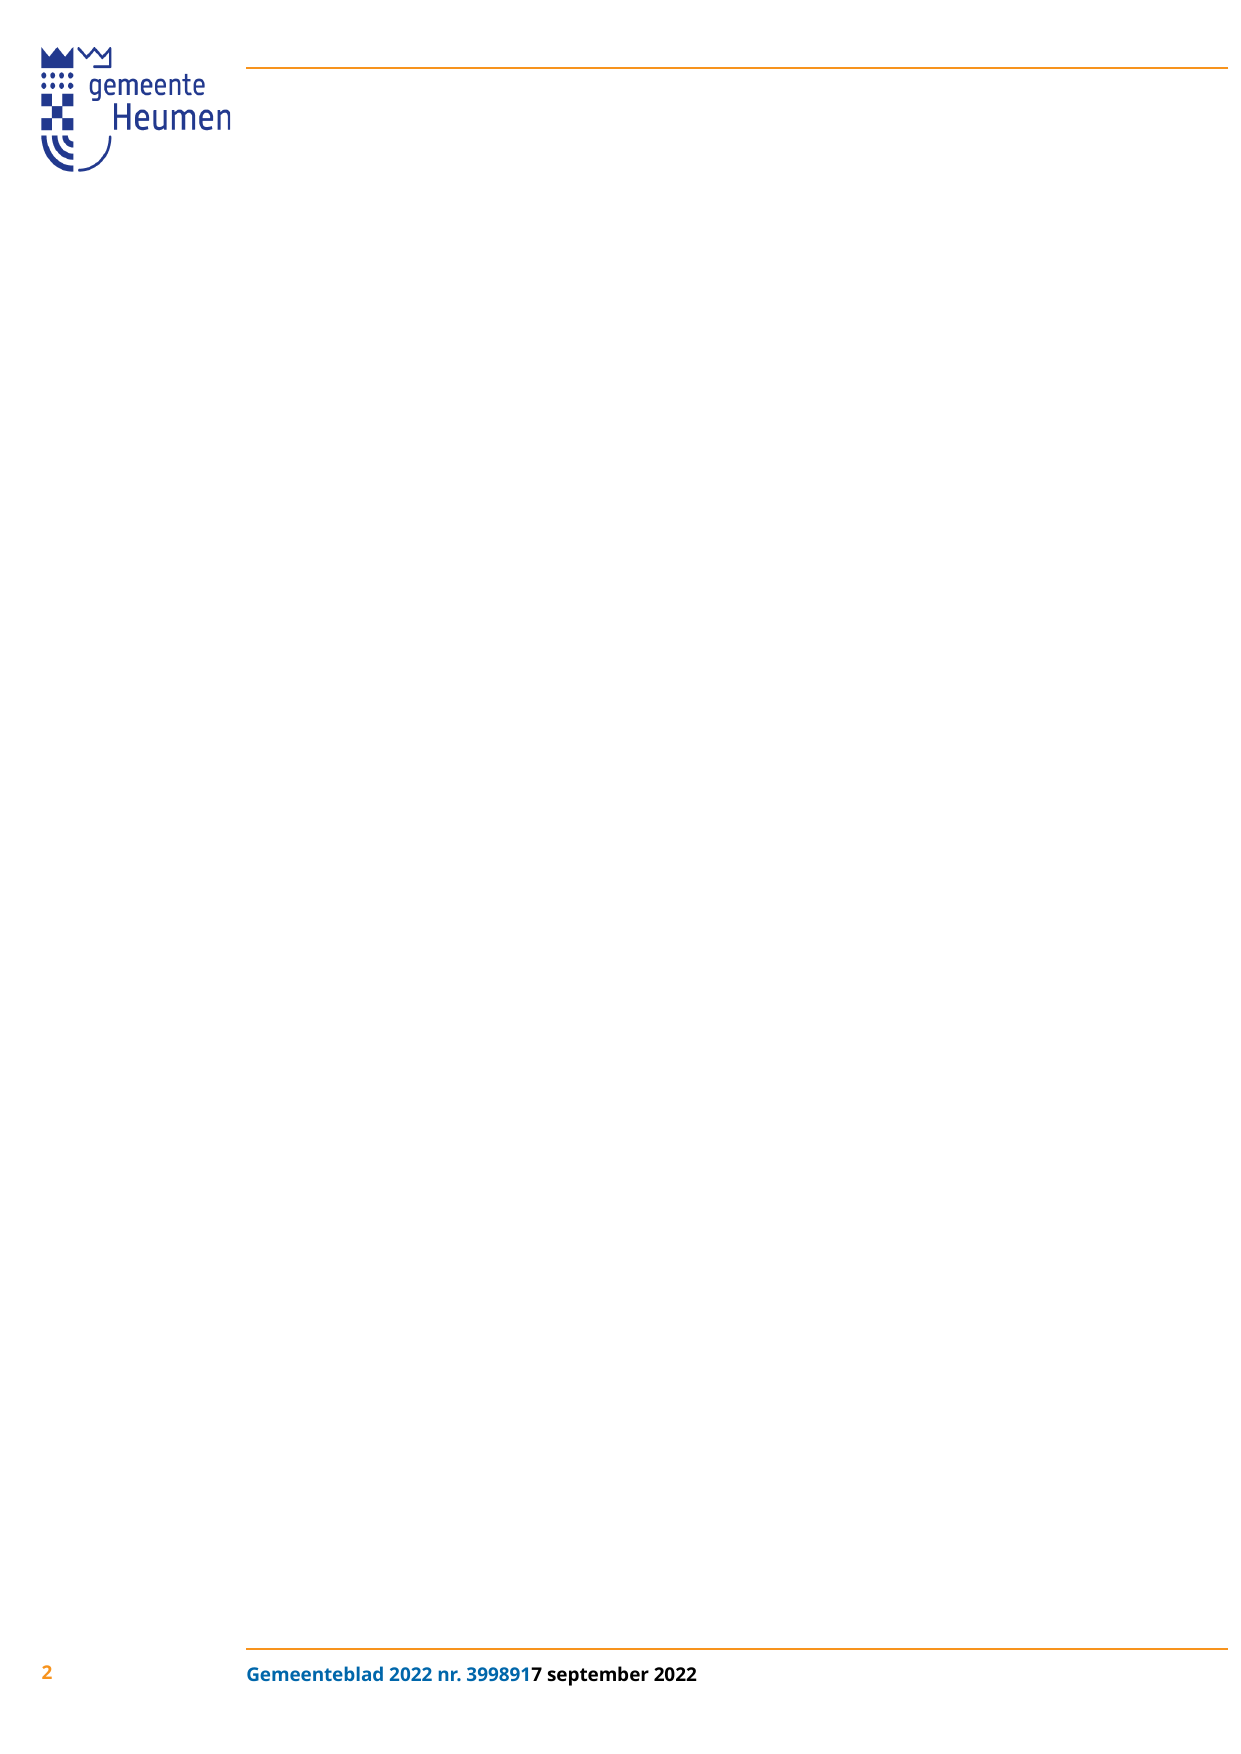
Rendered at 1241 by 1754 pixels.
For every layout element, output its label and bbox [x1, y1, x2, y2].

picture [41, 47, 231, 172]
